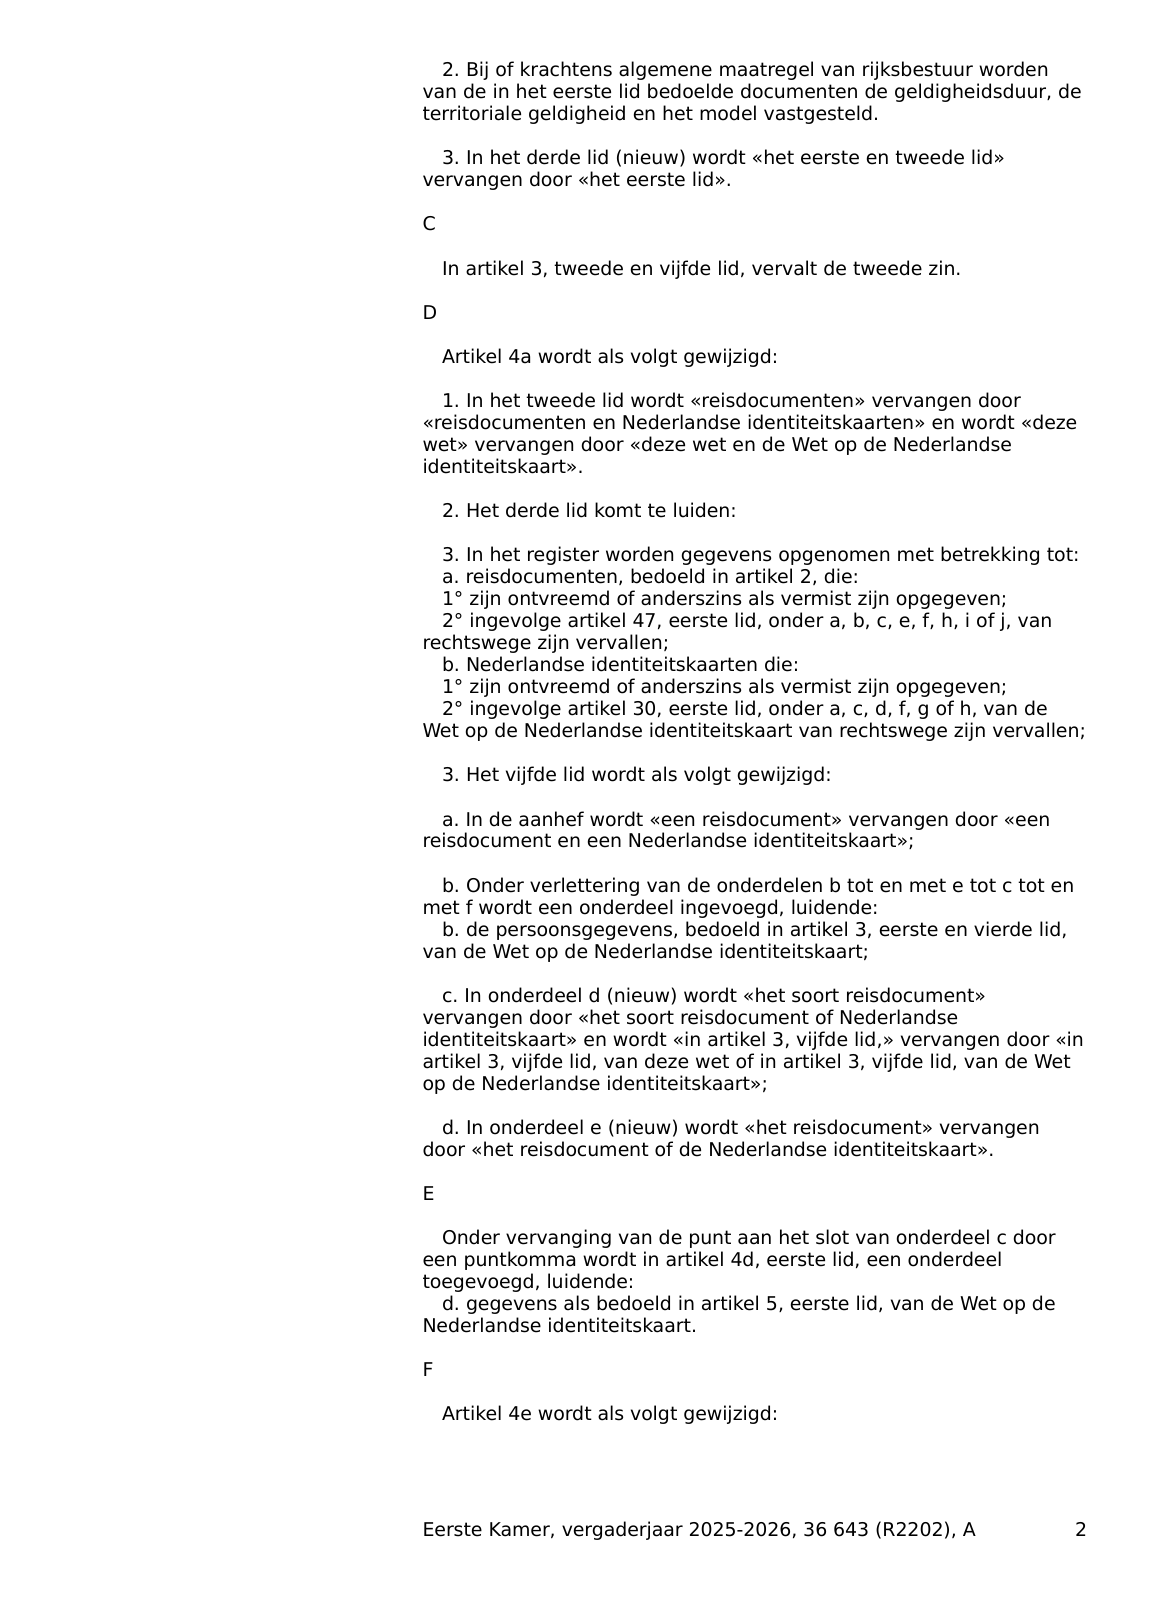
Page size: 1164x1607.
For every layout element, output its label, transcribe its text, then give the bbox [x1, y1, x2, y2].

text Onder vervanging van de punt aan het slot van onderdeel c door een puntkomma wordt in artikel 4d, eerste lid, een onderdeel toegevoegd, luidende: [422, 1227, 1087, 1293]
text 2. Bij of krachtens algemene maatregel van rijksbestuur worden van de in het eerste lid bedoelde documenten de geldigheidsduur, de territoriale geldigheid en het model vastgesteld. [422, 59, 1087, 125]
text Artikel 4e wordt als volgt gewijzigd: [422, 1403, 1087, 1425]
text a. reisdocumenten, bedoeld in artikel 2, die: [422, 566, 1087, 588]
text 3. Het vijfde lid wordt als volgt gewijzigd: [422, 764, 1087, 786]
text Artikel 4a wordt als volgt gewijzigd: [422, 346, 1087, 368]
text d. gegevens als bedoeld in artikel 5, eerste lid, van de Wet op de Nederlandse identiteitskaart. [422, 1293, 1087, 1337]
text C [422, 213, 1087, 235]
text 1. In het tweede lid wordt «reisdocumenten» vervangen door «reisdocumenten en Nederlandse identiteitskaarten» en wordt «deze wet» vervangen door «deze wet en de Wet op de Nederlandse identiteitskaart». [422, 390, 1087, 478]
text D [422, 302, 1087, 324]
text d. In onderdeel e (nieuw) wordt «het reisdocument» vervangen door «het reisdocument of de Nederlandse identiteitskaart». [422, 1117, 1087, 1161]
text 2° ingevolge artikel 30, eerste lid, onder a, c, d, f, g of h, van de Wet op de Nederlandse identiteitskaart van rechtswege zijn vervallen; [422, 698, 1087, 742]
text In artikel 3, tweede en vijfde lid, vervalt de tweede zin. [422, 257, 1087, 279]
text 2° ingevolge artikel 47, eerste lid, onder a, b, c, e, f, h, i of j, van rechtswege zijn vervallen; [422, 610, 1087, 654]
text c. In onderdeel d (nieuw) wordt «het soort reisdocument» vervangen door «het soort reisdocument of Nederlandse identiteitskaart» en wordt «in artikel 3, vijfde lid,» vervangen door «in artikel 3, vijfde lid, van deze wet of in artikel 3, vijfde lid, van de Wet op de Nederlandse identiteitskaart»; [422, 985, 1087, 1094]
text a. In de aanhef wordt «een reisdocument» vervangen door «een reisdocument en een Nederlandse identiteitskaart»; [422, 808, 1087, 852]
text 2. Het derde lid komt te luiden: [422, 500, 1087, 522]
text F [422, 1359, 1087, 1381]
text b. Onder verlettering van de onderdelen b tot en met e tot c tot en met f wordt een onderdeel ingevoegd, luidende: [422, 874, 1087, 918]
text 3. In het derde lid (nieuw) wordt «het eerste en tweede lid» vervangen door «het eerste lid». [422, 147, 1087, 191]
text 1° zijn ontvreemd of anderszins als vermist zijn opgegeven; [422, 676, 1087, 698]
text 1° zijn ontvreemd of anderszins als vermist zijn opgegeven; [422, 588, 1087, 610]
text 3. In het register worden gegevens opgenomen met betrekking tot: [422, 544, 1087, 566]
text b. Nederlandse identiteitskaarten die: [422, 654, 1087, 676]
text E [422, 1183, 1087, 1205]
text b. de persoonsgegevens, bedoeld in artikel 3, eerste en vierde lid, van de Wet op de Nederlandse identiteitskaart; [422, 918, 1087, 962]
